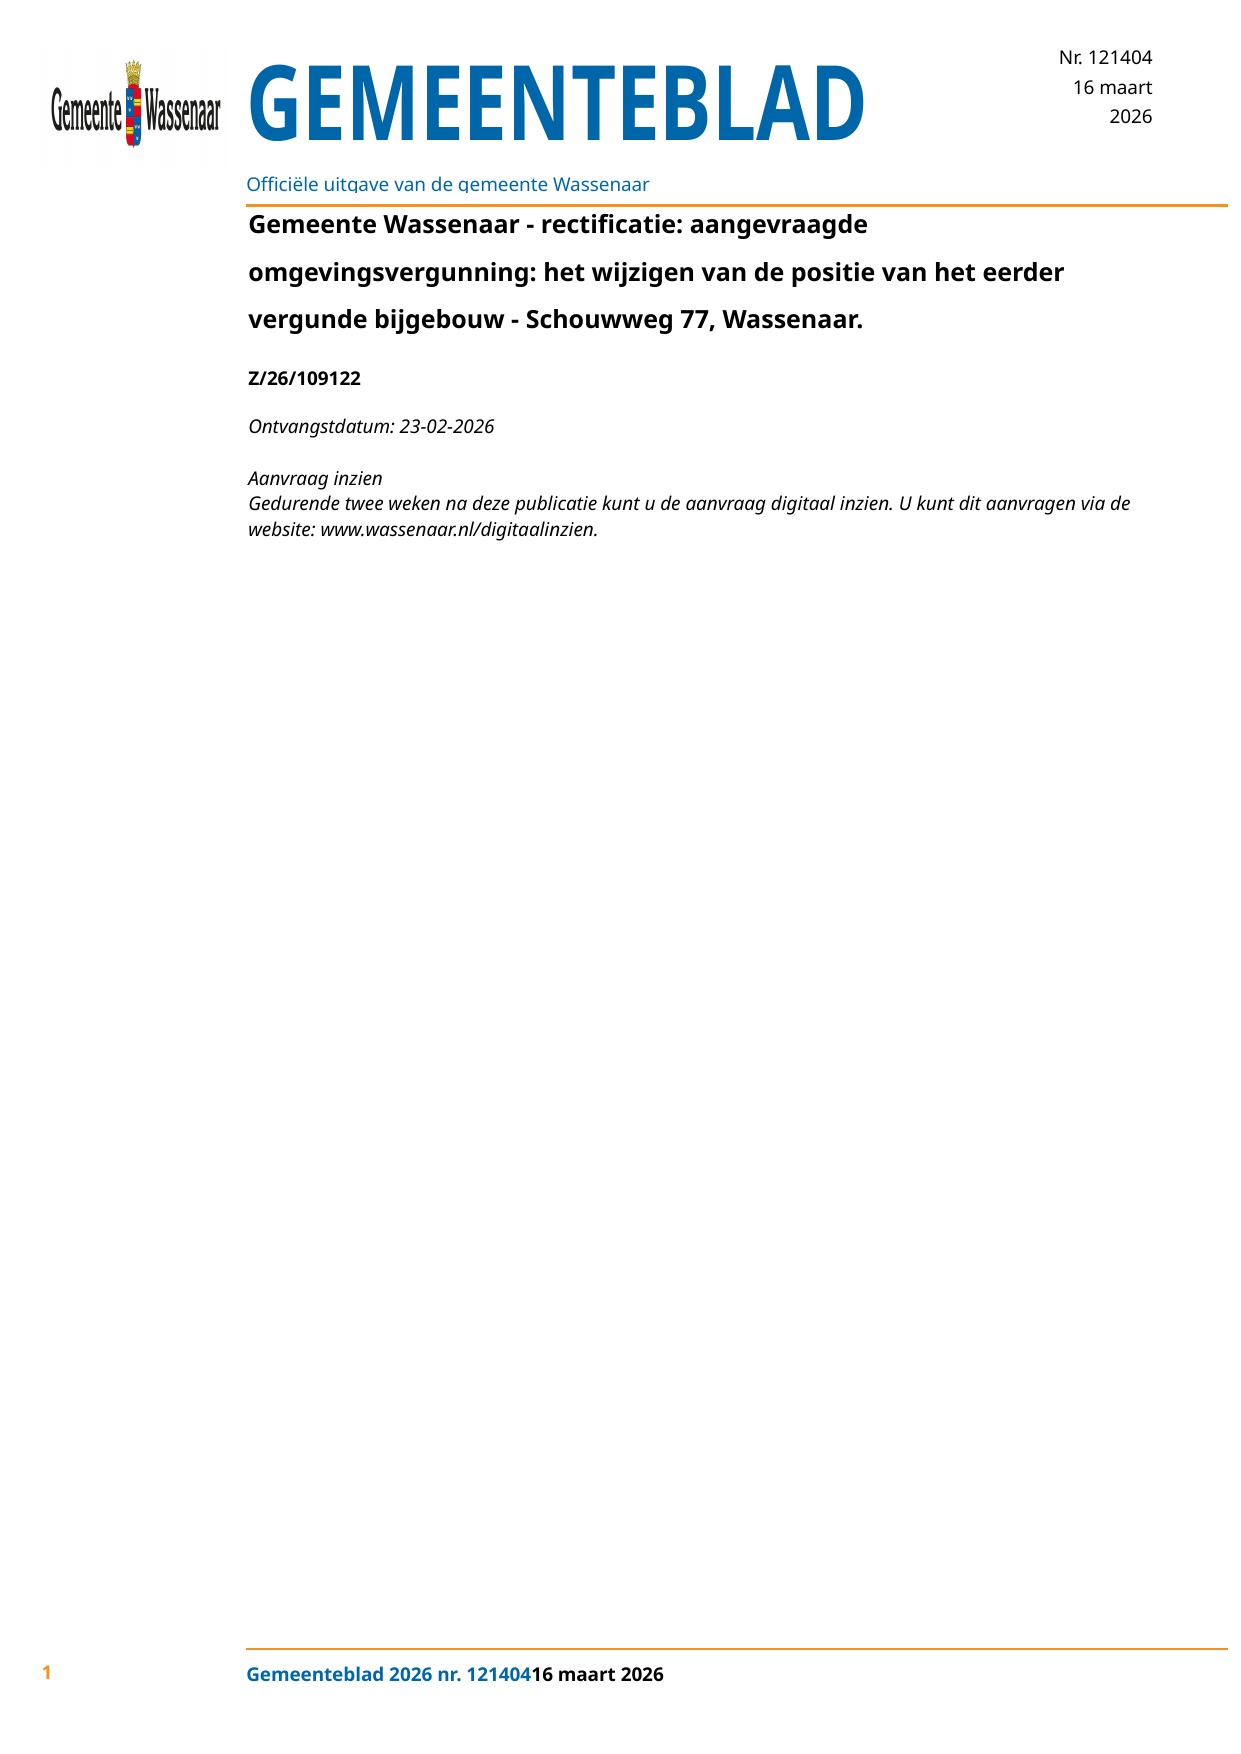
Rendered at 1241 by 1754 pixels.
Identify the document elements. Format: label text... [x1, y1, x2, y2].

text Gemeente Wassenaar - rectificatie: aangevraagde omgevingsvergunning: het wijzigen van de positie van het eerder vergunde bijgebouw - Schouwweg 77, Wassenaar. [248, 207, 1152, 336]
text Z/26/109122 [248, 366, 1152, 391]
picture [41, 47, 231, 172]
text Ontvangstdatum: 23-02-2026 [248, 413, 1152, 439]
text Gedurende twee weken na deze publicatie kunt u de aanvraag digitaal inzien. U kunt dit aanvragen via de website: www.wassenaar.nl/digitaalinzien. [248, 491, 1152, 542]
text Aanvraag inzien [248, 465, 1152, 491]
